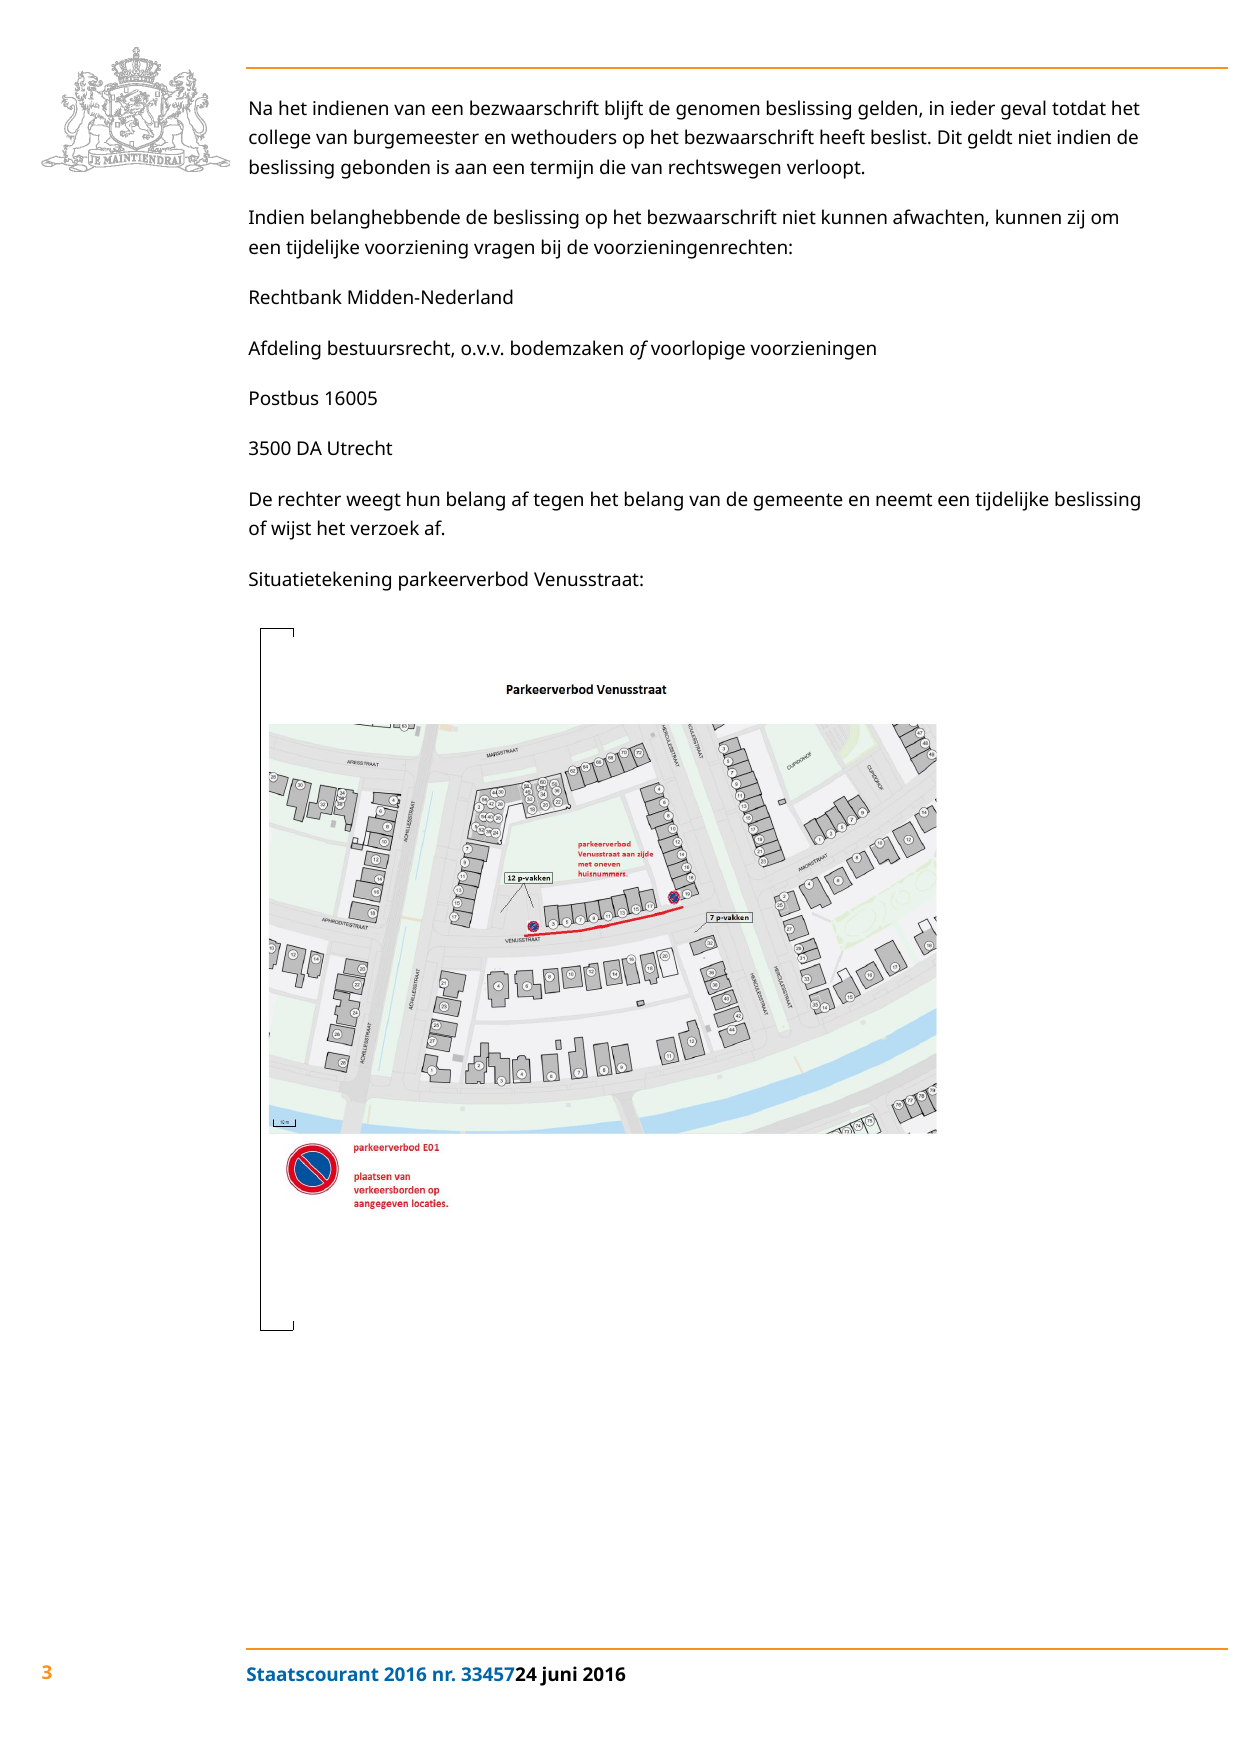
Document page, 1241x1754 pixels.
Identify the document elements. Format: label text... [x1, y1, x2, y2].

text De rechter weegt hun belang af tegen het belang van de gemeente en neemt een tijdelijke beslissing of wijst het verzoek af. [248, 486, 1152, 541]
picture [268, 637, 1173, 1321]
text 3500 DA Utrecht [248, 436, 1152, 461]
text Afdeling bestuursrecht, o.v.v. bodemzaken of voorlopige voorzieningen [248, 335, 1152, 361]
picture [41, 47, 231, 172]
text Rechtbank Midden-Nederland [248, 284, 1152, 310]
text Indien belanghebbende de beslissing op het bezwaarschrift niet kunnen afwachten, kunnen zij om een tijdelijke voorziening vragen bij de voorzieningenrechten: [248, 204, 1152, 260]
text Situatietekening parkeerverbod Venusstraat: [248, 566, 1152, 592]
text Postbus 16005 [248, 385, 1152, 411]
text Na het indienen van een bezwaarschrift blijft de genomen beslissing gelden, in ieder geval totdat het college van burgemeester en wethouders op het bezwaarschrift heeft beslist. Dit geldt niet indien de beslissing gebonden is aan een termijn die van rechtswegen verloopt. [248, 95, 1152, 180]
